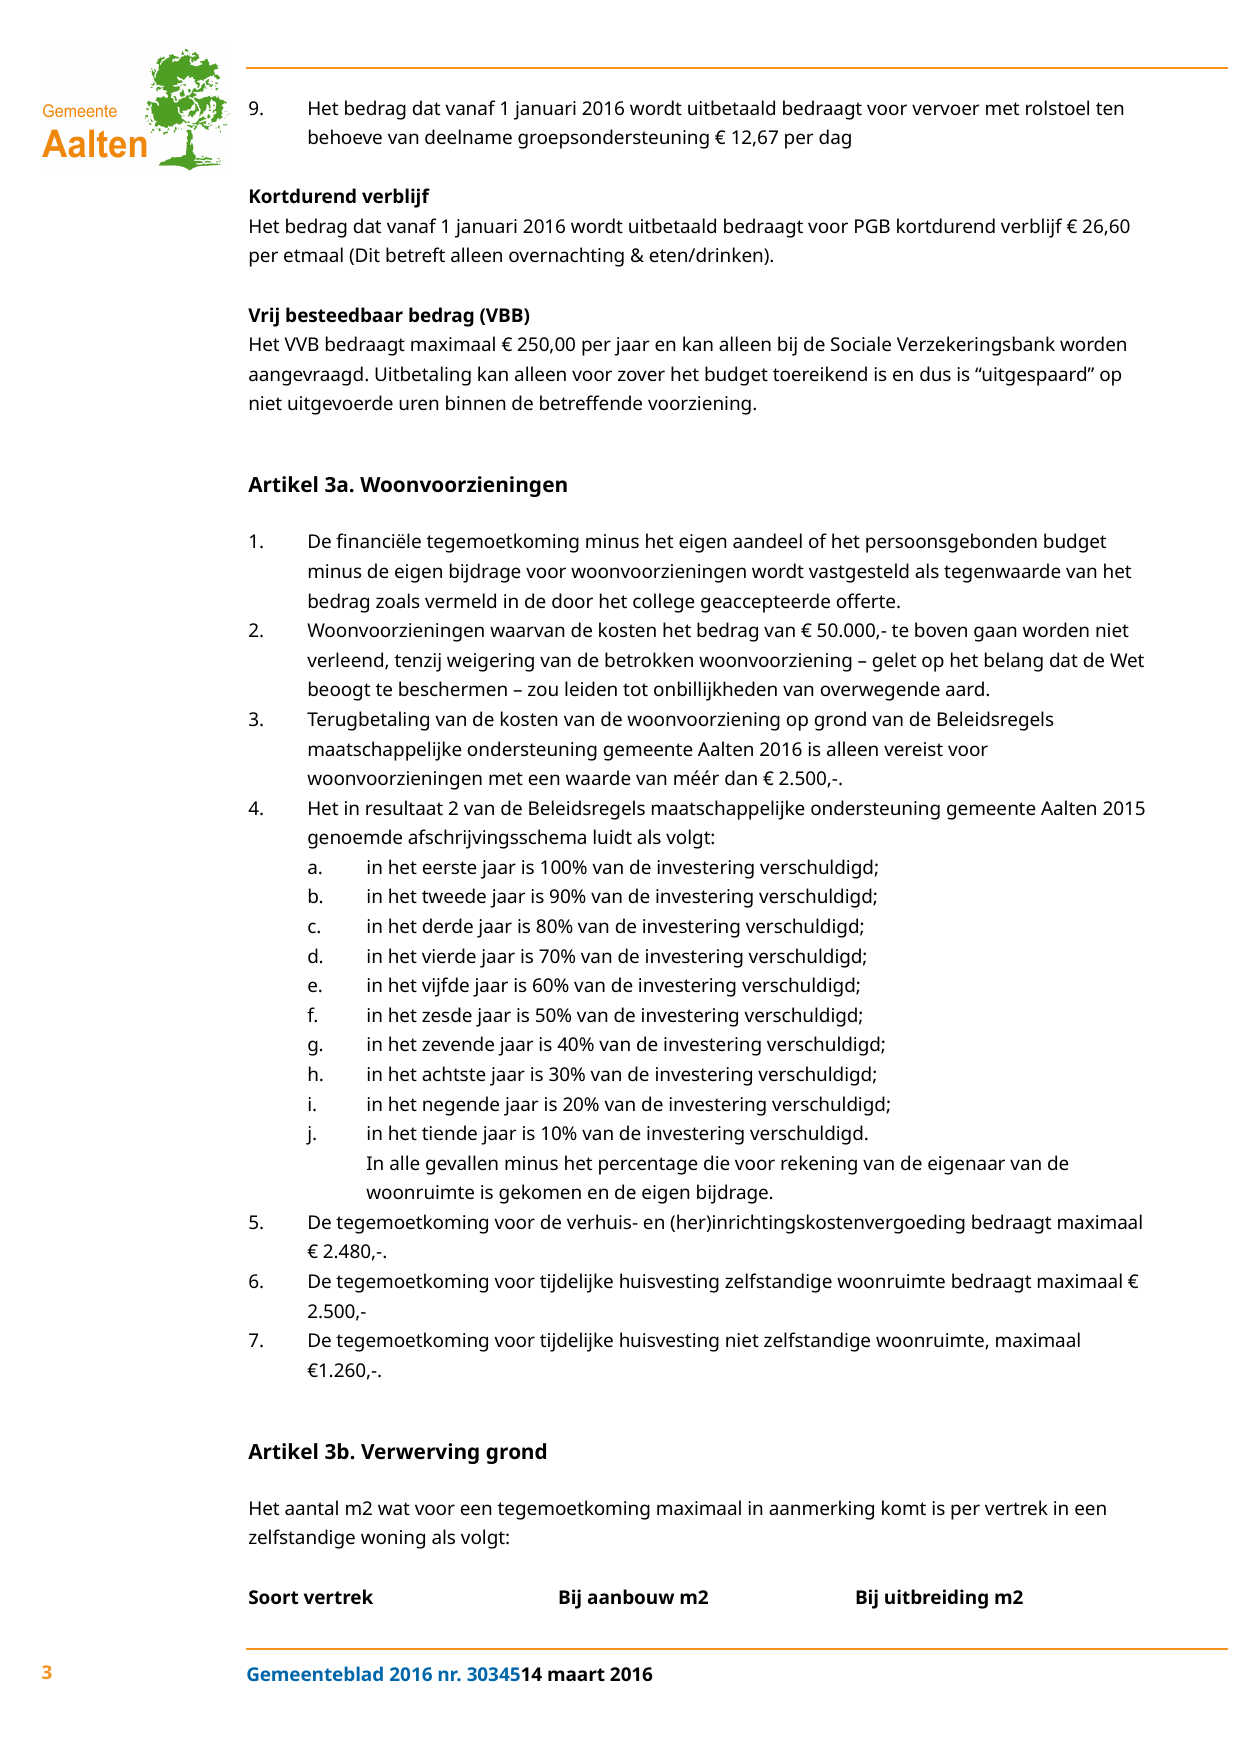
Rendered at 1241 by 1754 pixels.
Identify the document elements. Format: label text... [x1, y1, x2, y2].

text Artikel 3b. Verwerving grond [248, 1437, 1152, 1465]
text Het aantal m2 wat voor een tegemoetkoming maximaal in aanmerking komt is per vertrek in een zelfstandige woning als volgt: [248, 1495, 1152, 1550]
list In alle gevallen minus het percentage die voor rekening van de eigenaar van de woonruimte is gekomen en de eigen bijdrage. [307, 1150, 1152, 1205]
text Kortdurend verblijf [248, 183, 1152, 209]
list in het zesde jaar is 50% van de investering verschuldigd; [307, 1002, 1152, 1028]
list in het zevende jaar is 40% van de investering verschuldigd; [307, 1032, 1152, 1057]
list De tegemoetkoming voor de verhuis- en (her)inrichtingskostenvergoeding bedraagt maximaal € 2.480,-. [248, 1209, 1152, 1264]
table_header Soort vertrek [248, 1584, 558, 1609]
list in het vijfde jaar is 60% van de investering verschuldigd; [307, 972, 1152, 998]
text Vrij besteedbaar bedrag (VBB) [248, 302, 1152, 328]
list De tegemoetkoming voor tijdelijke huisvesting zelfstandige woonruimte bedraagt maximaal € 2.500,- [248, 1268, 1152, 1323]
list in het achtste jaar is 30% van de investering verschuldigd; [307, 1061, 1152, 1087]
list in het tiende jaar is 10% van de investering verschuldigd. [307, 1120, 1152, 1146]
list in het eerste jaar is 100% van de investering verschuldigd; [307, 854, 1152, 880]
list in het tweede jaar is 90% van de investering verschuldigd; [307, 884, 1152, 909]
list Het in resultaat 2 van de Beleidsregels maatschappelijke ondersteuning gemeente Aalten 2015 genoemde afschrijvingsschema luidt als volgt: [248, 795, 1152, 850]
list in het derde jaar is 80% van de investering verschuldigd; [307, 913, 1152, 939]
table_header Bij uitbreiding m2 [855, 1584, 1152, 1609]
list Het bedrag dat vanaf 1 januari 2016 wordt uitbetaald bedraagt voor vervoer met rolstoel ten behoeve van deelname groepsondersteuning € 12,67 per dag [248, 95, 1152, 150]
list De financiële tegemoetkoming minus het eigen aandeel of het persoonsgebonden budget minus de eigen bijdrage voor woonvoorzieningen wordt vastgesteld als tegenwaarde van het bedrag zoals vermeld in de door het college geaccepteerde offerte. [248, 529, 1152, 613]
list Terugbetaling van de kosten van de woonvoorziening op grond van de Beleidsregels maatschappelijke ondersteuning gemeente Aalten 2016 is alleen vereist voor woonvoorzieningen met een waarde van méér dan € 2.500,-. [248, 706, 1152, 791]
list Woonvoorzieningen waarvan de kosten het bedrag van € 50.000,- te boven gaan worden niet verleend, tenzij weigering van de betrokken woonvoorziening – gelet op het belang dat de Wet beoogt te beschermen – zou leiden tot onbillijkheden van overwegende aard. [248, 617, 1152, 702]
table_header Bij aanbouw m2 [558, 1584, 855, 1609]
list in het vierde jaar is 70% van de investering verschuldigd; [307, 943, 1152, 968]
list in het negende jaar is 20% van de investering verschuldigd; [307, 1091, 1152, 1116]
list De tegemoetkoming voor tijdelijke huisvesting niet zelfstandige woonruimte, maximaal €1.260,-. [248, 1327, 1152, 1383]
picture [41, 47, 231, 172]
text Het VVB bedraagt maximaal € 250,00 per jaar en kan alleen bij de Sociale Verzekeringsbank worden aangevraagd. Uitbetaling kan alleen voor zover het budget toereikend is en dus is “uitgespaard” op niet uitgevoerde uren binnen de betreffende voorziening. [248, 331, 1152, 416]
text Het bedrag dat vanaf 1 januari 2016 wordt uitbetaald bedraagt voor PGB kortdurend verblijf € 26,60 per etmaal (Dit betreft alleen overnachting & eten/drinken). [248, 213, 1152, 268]
text Artikel 3a. Woonvoorzieningen [248, 471, 1152, 499]
